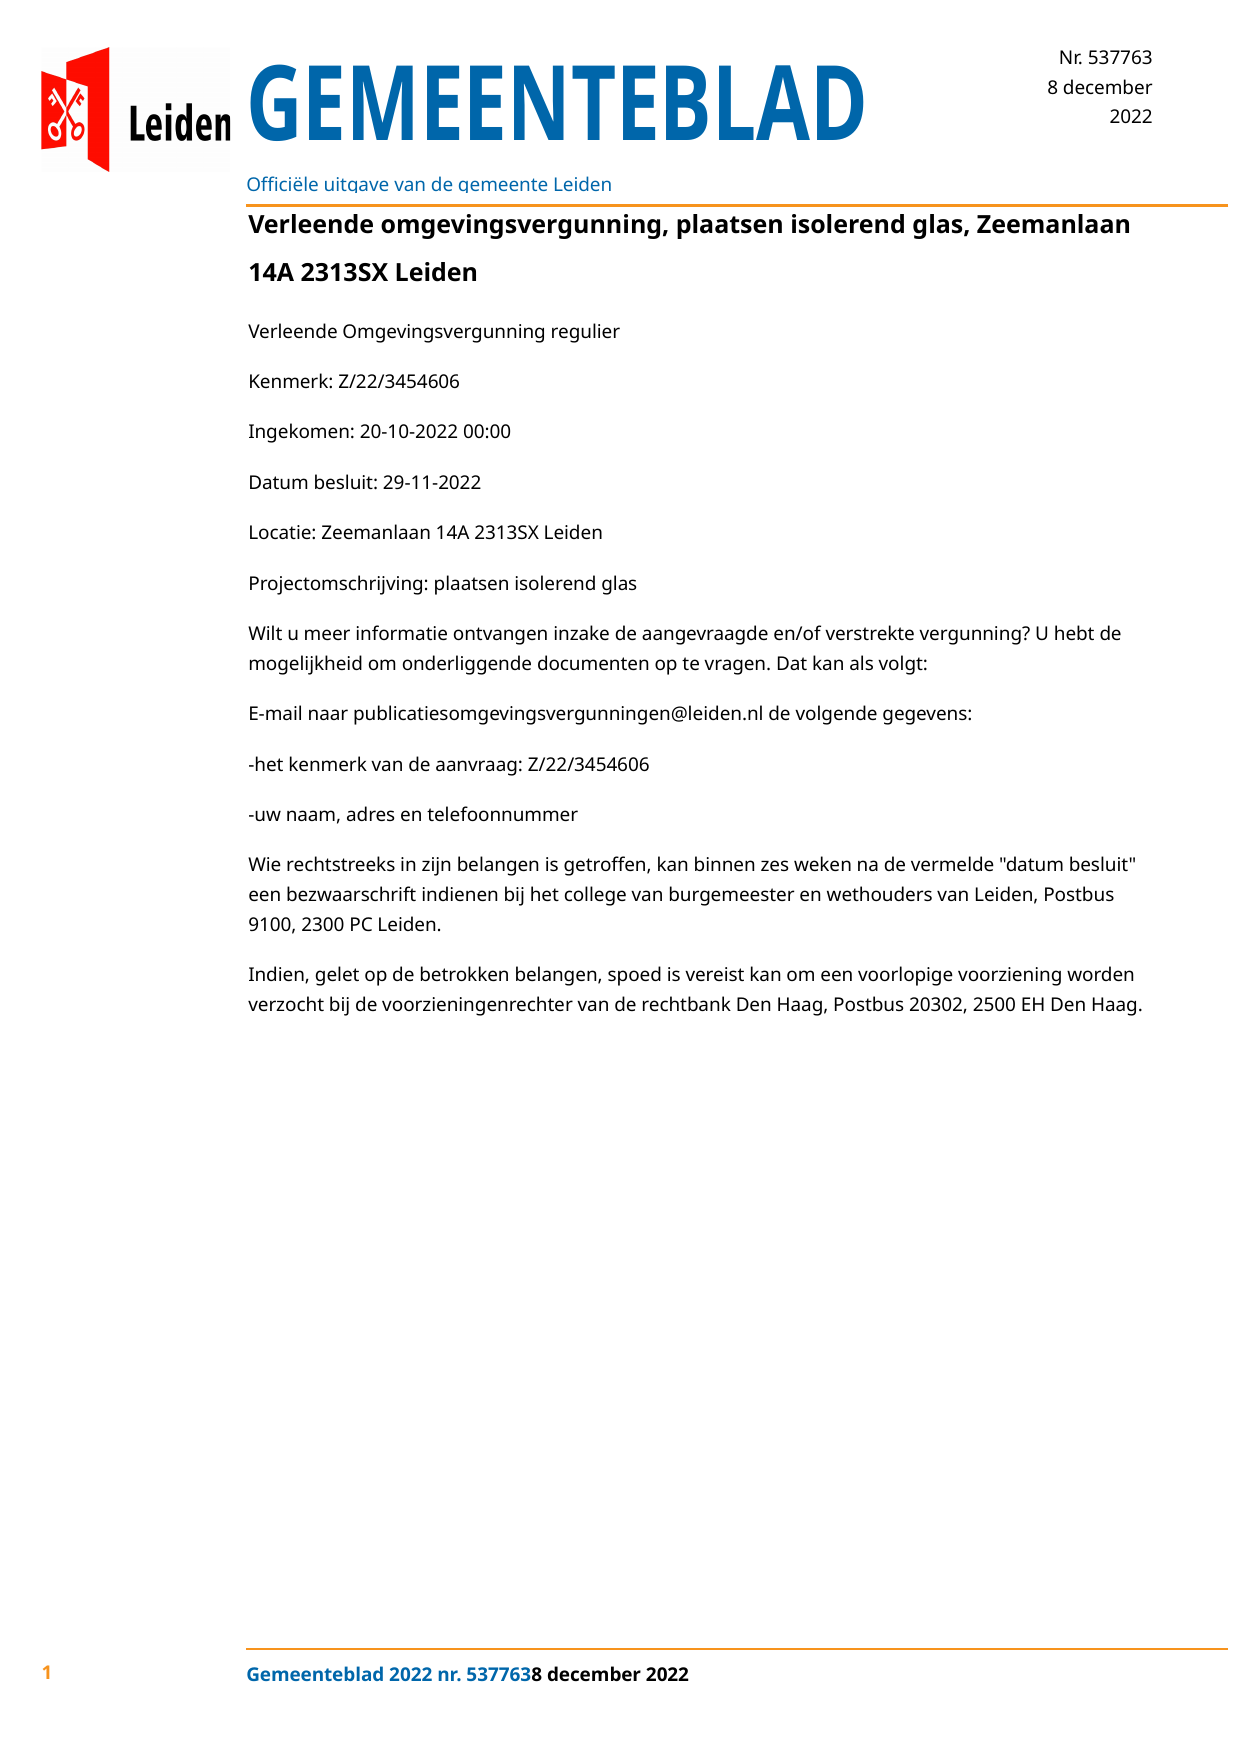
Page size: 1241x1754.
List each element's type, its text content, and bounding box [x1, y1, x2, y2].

text Verleende omgevingsvergunning, plaatsen isolerend glas, Zeemanlaan 14A 2313SX Leiden [248, 207, 1152, 288]
text Ingekomen: 20-10-2022 00:00 [248, 419, 1152, 444]
text Kenmerk: Z/22/3454606 [248, 368, 1152, 394]
text -het kenmerk van de aanvraag: Z/22/3454606 [248, 751, 1152, 777]
text Verleende Omgevingsvergunning regulier [248, 318, 1152, 344]
text -uw naam, adres en telefoonnummer [248, 801, 1152, 827]
text Wilt u meer informatie ontvangen inzake de aangevraagde en/of verstrekte vergunning? U hebt de mogelijkheid om onderliggende documenten op te vragen. Dat kan als volgt: [248, 620, 1152, 676]
picture [41, 47, 231, 172]
text Projectomschrijving: plaatsen isolerend glas [248, 570, 1152, 596]
text Indien, gelet op de betrokken belangen, spoed is vereist kan om een voorlopige voorziening worden verzocht bij de voorzieningenrechter van de rechtbank Den Haag, Postbus 20302, 2500 EH Den Haag. [248, 961, 1152, 1017]
text E-mail naar publicatiesomgevingsvergunningen@leiden.nl de volgende gegevens: [248, 700, 1152, 726]
text Wie rechtstreeks in zijn belangen is getroffen, kan binnen zes weken na de vermelde "datum besluit" een bezwaarschrift indienen bij het college van burgemeester en wethouders van Leiden, Postbus 9100, 2300 PC Leiden. [248, 852, 1152, 937]
text Locatie: Zeemanlaan 14A 2313SX Leiden [248, 519, 1152, 545]
text Datum besluit: 29-11-2022 [248, 469, 1152, 495]
